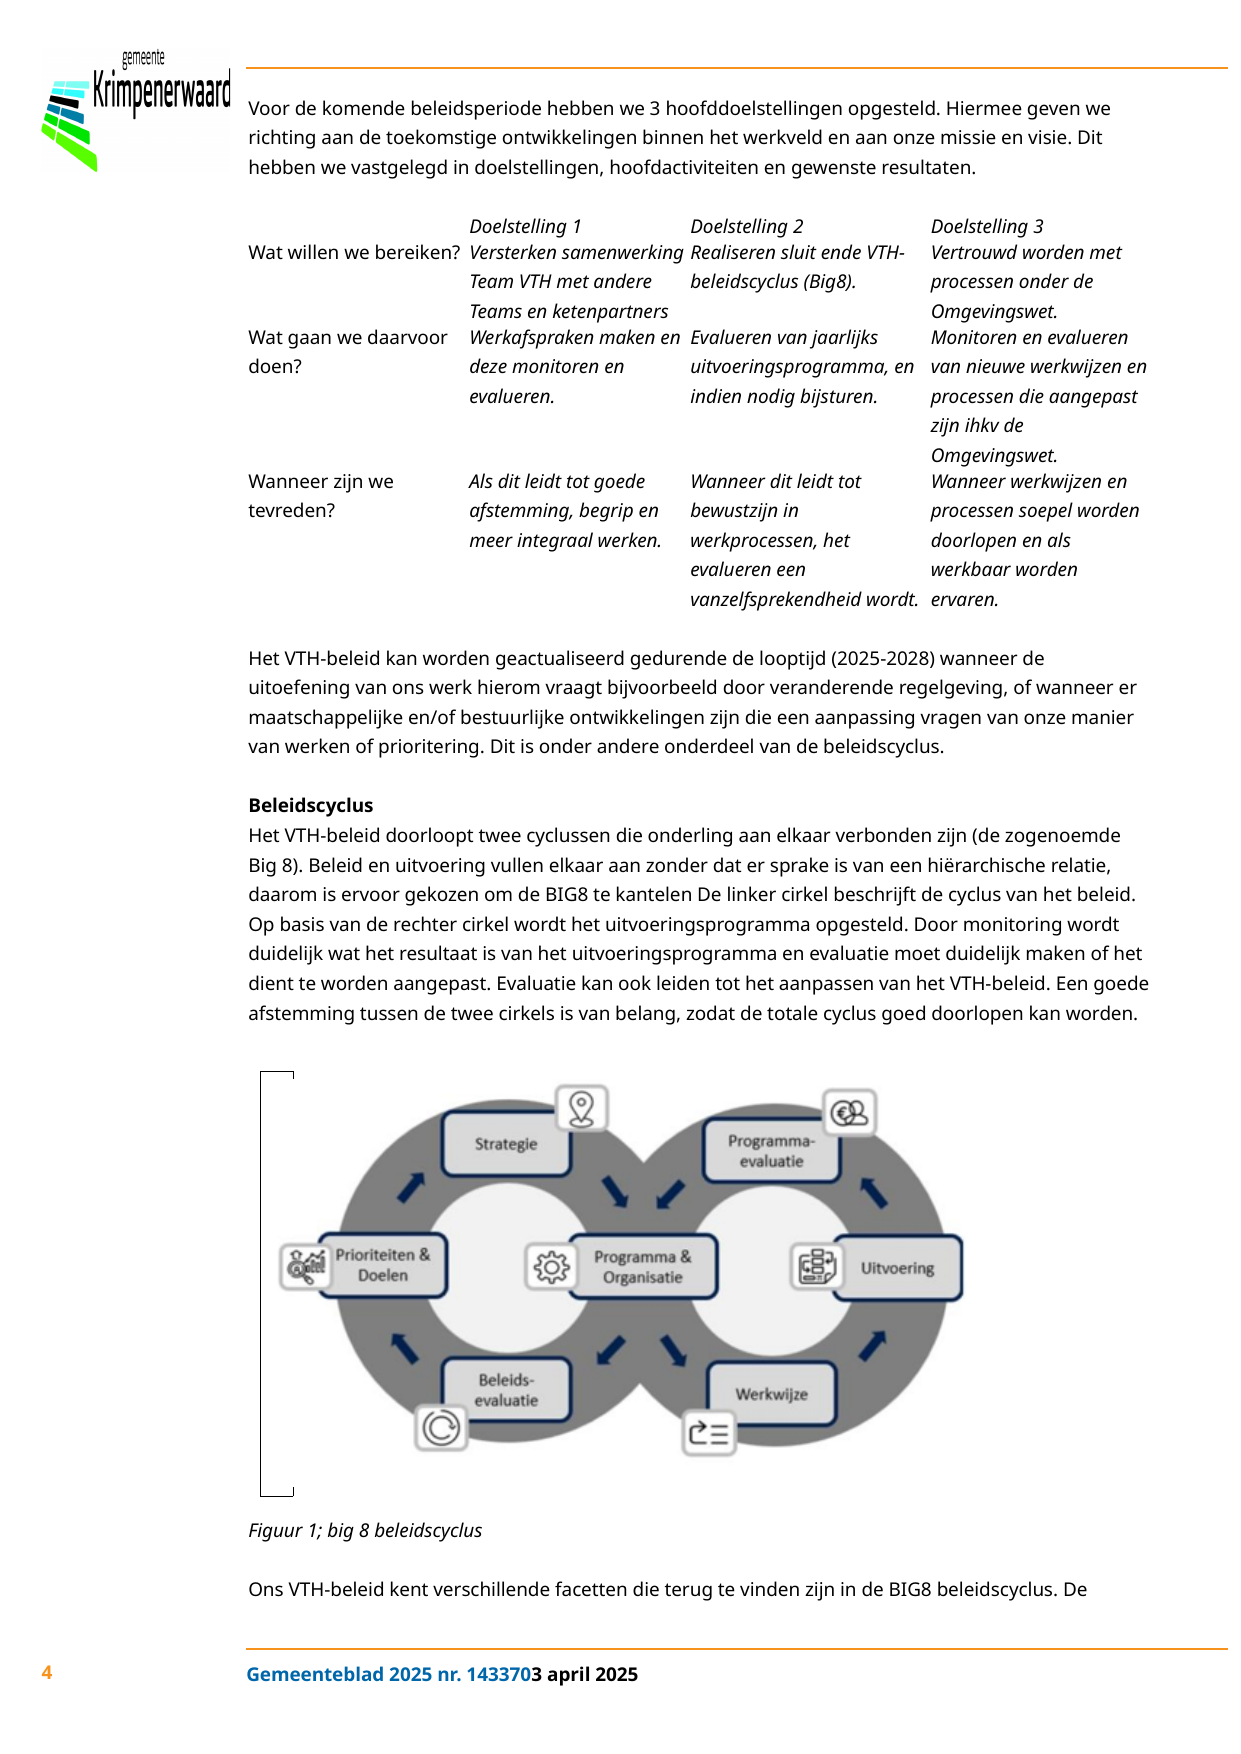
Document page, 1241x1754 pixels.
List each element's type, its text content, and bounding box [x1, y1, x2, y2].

table_header [248, 213, 469, 239]
text Beleidscyclus [248, 793, 1152, 818]
table_cell Realiseren sluit ende VTH-beleidscyclus (Big8). [690, 239, 931, 324]
table_cell Wanneer werkwijzen en processen soepel worden doorlopen en als werkbaar worden ervaren. [931, 468, 1152, 612]
table_cell Versterken samenwerking Team VTH met andere Teams en ketenpartners [469, 239, 690, 324]
picture [268, 1079, 978, 1487]
table_cell Wat willen we bereiken? [248, 239, 469, 324]
picture [41, 47, 231, 172]
table_cell Evalueren van jaarlijks uitvoeringsprogramma, en indien nodig bijsturen. [690, 324, 931, 468]
text Het VTH-beleid kan worden geactualiseerd gedurende de looptijd (2025-2028) wanneer de uitoefening van ons werk hierom vraagt bijvoorbeeld door veranderende regelgeving, of wanneer er maatschappelijke en/of bestuurlijke ontwikkelingen zijn die een aanpassing vragen van onze manier van werken of prioritering. Dit is onder andere onderdeel van de beleidscyclus. [248, 645, 1152, 759]
text Voor de komende beleidsperiode hebben we 3 hoofddoelstellingen opgesteld. Hiermee geven we richting aan de toekomstige ontwikkelingen binnen het werkveld en aan onze missie en visie. Dit hebben we vastgelegd in doelstellingen, hoofdactiviteiten en gewenste resultaten. [248, 95, 1152, 180]
table_header Doelstelling 2 [690, 213, 931, 239]
table_cell Werkafspraken maken en deze monitoren en evalueren. [469, 324, 690, 468]
table_cell Wanneer dit leidt tot bewustzijn in werkprocessen, het evalueren een vanzelfsprekendheid wordt. [690, 468, 931, 612]
table_header Doelstelling 1 [469, 213, 690, 239]
table_cell Vertrouwd worden met processen onder de Omgevingswet. [931, 239, 1152, 324]
table_cell Monitoren en evalueren van nieuwe werkwijzen en processen die aangepast zijn ihkv de Omgevingswet. [931, 324, 1152, 468]
text Ons VTH-beleid kent verschillende facetten die terug te vinden zijn in de BIG8 beleidscyclus. De [248, 1576, 1152, 1602]
table_cell Wanneer zijn we tevreden? [248, 468, 469, 612]
table_header Doelstelling 3 [931, 213, 1152, 239]
text Figuur 1; big 8 beleidscyclus [248, 1517, 1152, 1543]
table_cell Als dit leidt tot goede afstemming, begrip en meer integraal werken. [469, 468, 690, 612]
text Het VTH-beleid doorloopt twee cyclussen die onderling aan elkaar verbonden zijn (de zogenoemde Big 8). Beleid en uitvoering vullen elkaar aan zonder dat er sprake is van een hiërarchische relatie, daarom is ervoor gekozen om de BIG8 te kantelen De linker cirkel beschrijft de cyclus van het beleid. Op basis van de rechter cirkel wordt het uitvoeringsprogramma opgesteld. Door monitoring wordt duidelijk wat het resultaat is van het uitvoeringsprogramma en evaluatie moet duidelijk maken of het dient te worden aangepast. Evaluatie kan ook leiden tot het aanpassen van het VTH-beleid. Een goede afstemming tussen de twee cirkels is van belang, zodat de totale cyclus goed doorlopen kan worden. [248, 822, 1152, 1026]
table_cell Wat gaan we daarvoor doen? [248, 324, 469, 468]
